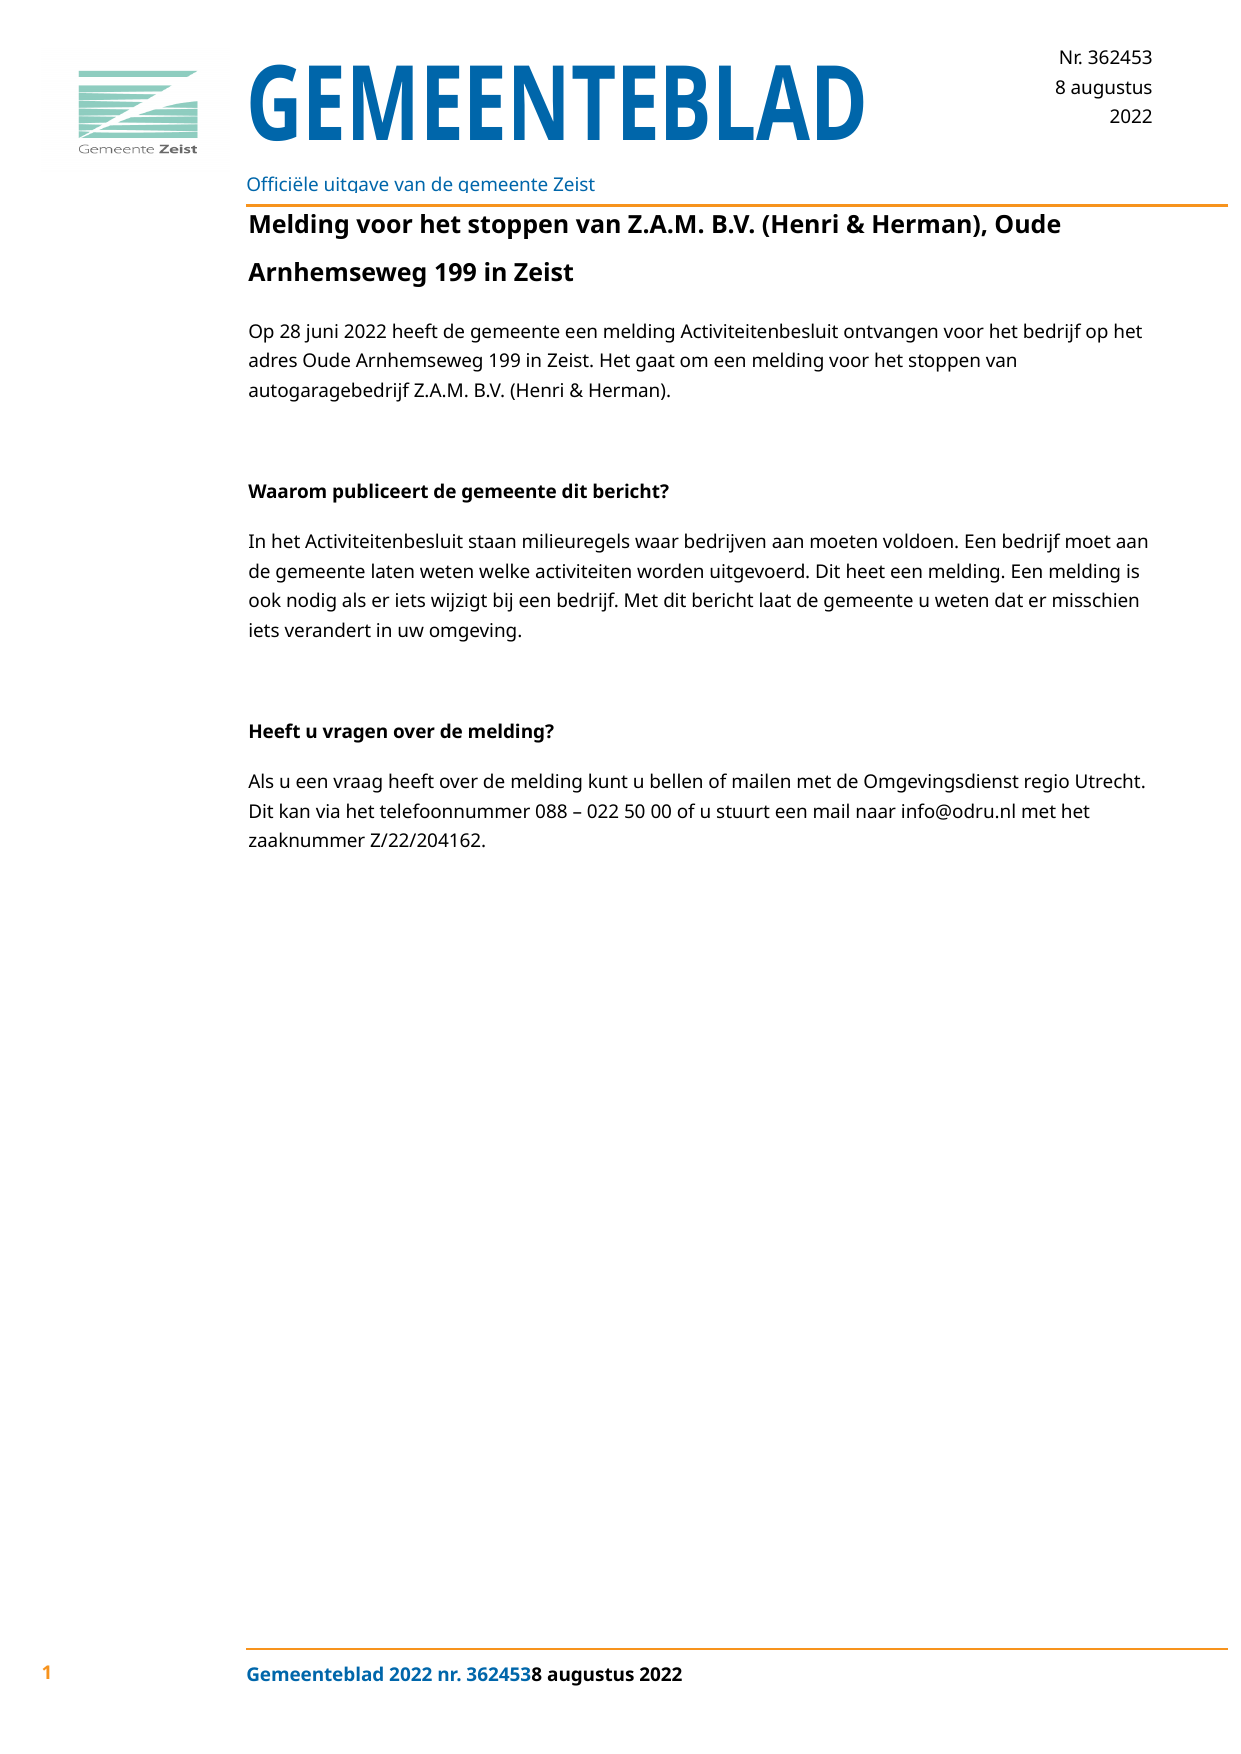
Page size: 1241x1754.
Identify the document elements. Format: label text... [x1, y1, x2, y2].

text Waarom publiceert de gemeente dit bericht? [248, 478, 1152, 504]
text In het Activiteitenbesluit staan milieuregels waar bedrijven aan moeten voldoen. Een bedrijf moet aan de gemeente laten weten welke activiteiten worden uitgevoerd. Dit heet een melding. Een melding is ook nodig als er iets wijzigt bij een bedrijf. Met dit bericht laat de gemeente u weten dat er misschien iets verandert in uw omgeving. [248, 528, 1152, 643]
text Als u een vraag heeft over de melding kunt u bellen of mailen met de Omgevingsdienst regio Utrecht. Dit kan via het telefoonnummer 088 – 022 50 00 of u stuurt een mail naar info@odru.nl met het zaaknummer Z/22/204162. [248, 768, 1152, 853]
picture [41, 47, 231, 172]
text Melding voor het stoppen van Z.A.M. B.V. (Henri & Herman), Oude Arnhemseweg 199 in Zeist [248, 207, 1152, 288]
text Op 28 juni 2022 heeft de gemeente een melding Activiteitenbesluit ontvangen voor het bedrijf op het adres Oude Arnhemseweg 199 in Zeist. Het gaat om een melding voor het stoppen van autogaragebedrijf Z.A.M. B.V. (Henri & Herman). [248, 318, 1152, 403]
text Heeft u vragen over de melding? [248, 718, 1152, 744]
